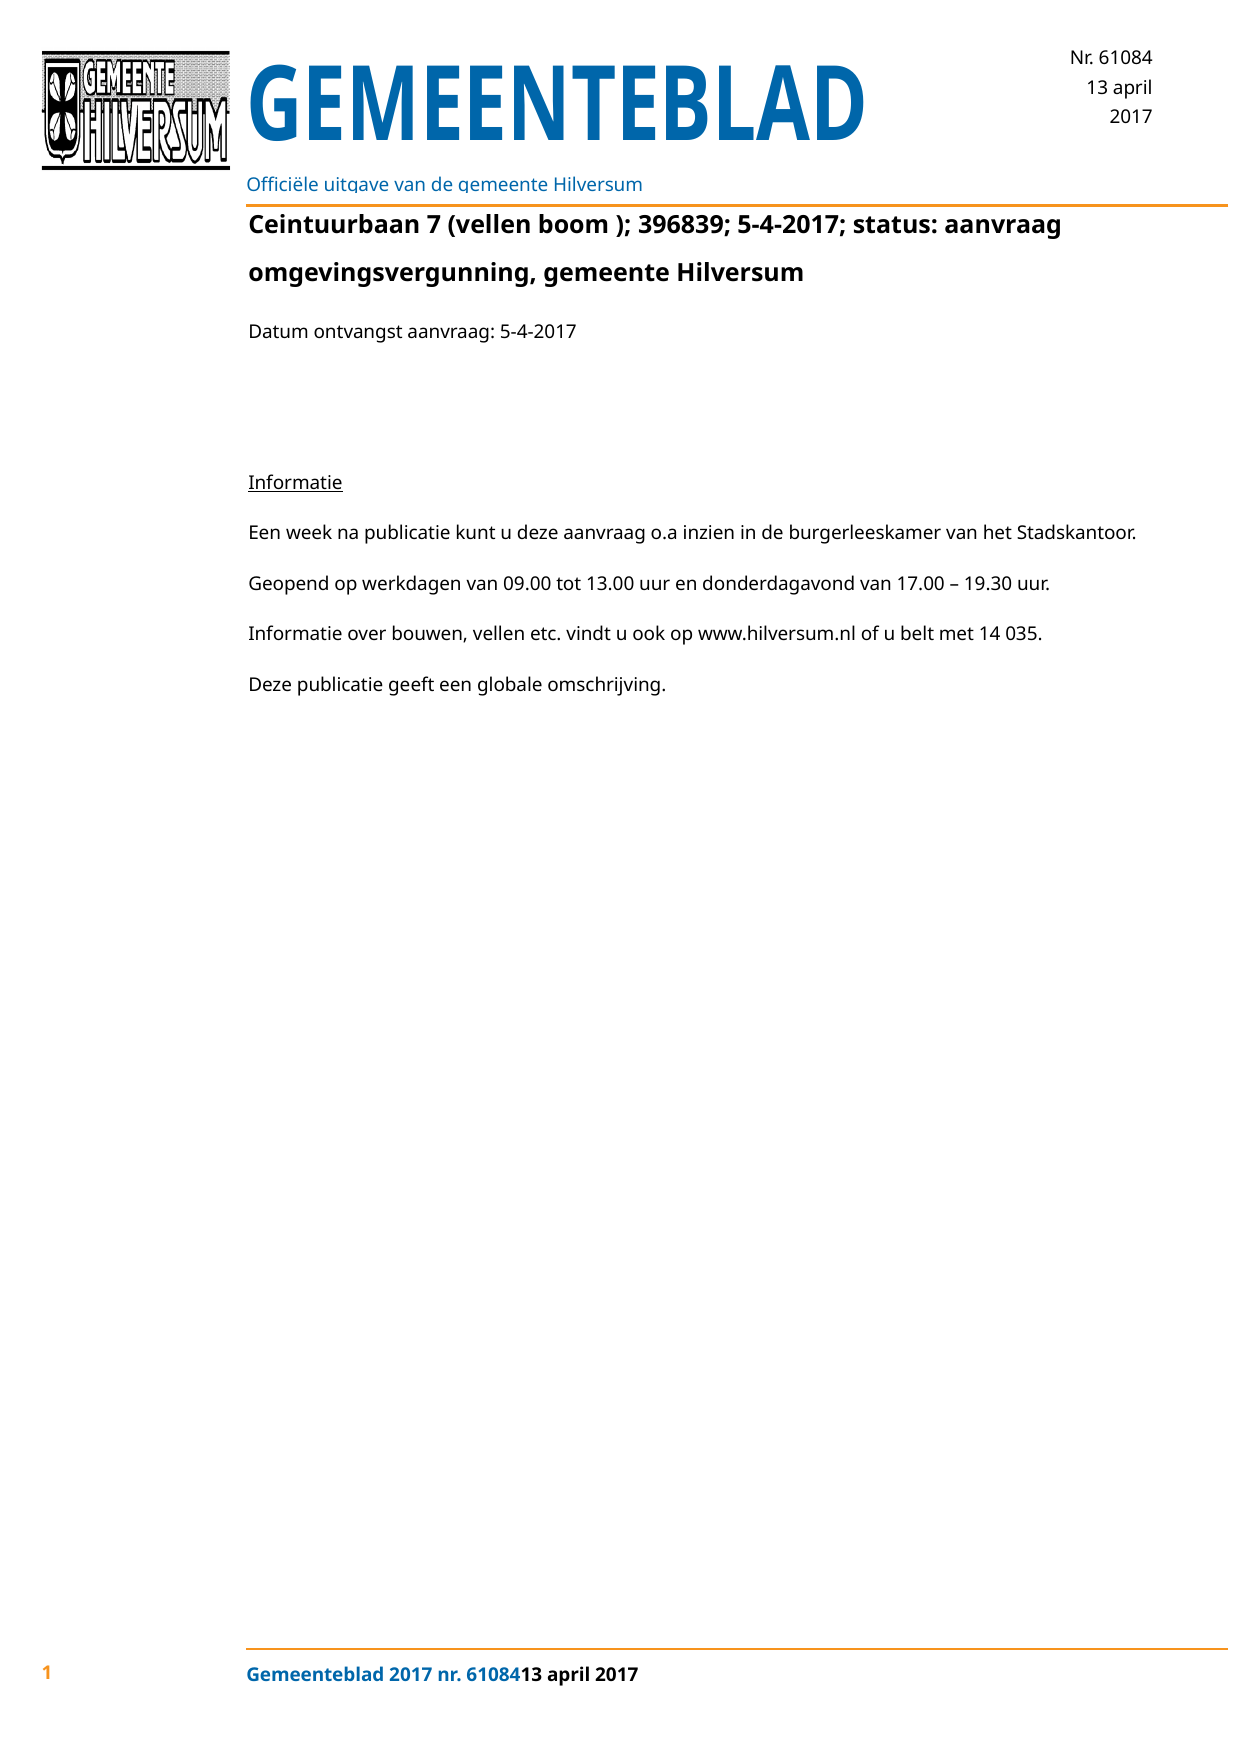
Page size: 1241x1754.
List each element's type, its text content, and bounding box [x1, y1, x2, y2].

text Geopend op werkdagen van 09.00 tot 13.00 uur en donderdagavond van 17.00 – 19.30 uur. [248, 570, 1152, 596]
text Informatie [248, 469, 1152, 495]
text Deze publicatie geeft een globale omschrijving. [248, 671, 1152, 697]
text Een week na publicatie kunt u deze aanvraag o.a inzien in de burgerleeskamer van het Stadskantoor. [248, 519, 1152, 545]
text Ceintuurbaan 7 (vellen boom ); 396839; 5-4-2017; status: aanvraag omgevingsvergunning, gemeente Hilversum [248, 207, 1152, 288]
picture [41, 47, 231, 172]
text Datum ontvangst aanvraag: 5-4-2017 [248, 318, 1152, 344]
text Informatie over bouwen, vellen etc. vindt u ook op www.hilversum.nl of u belt met 14 035. [248, 620, 1152, 646]
